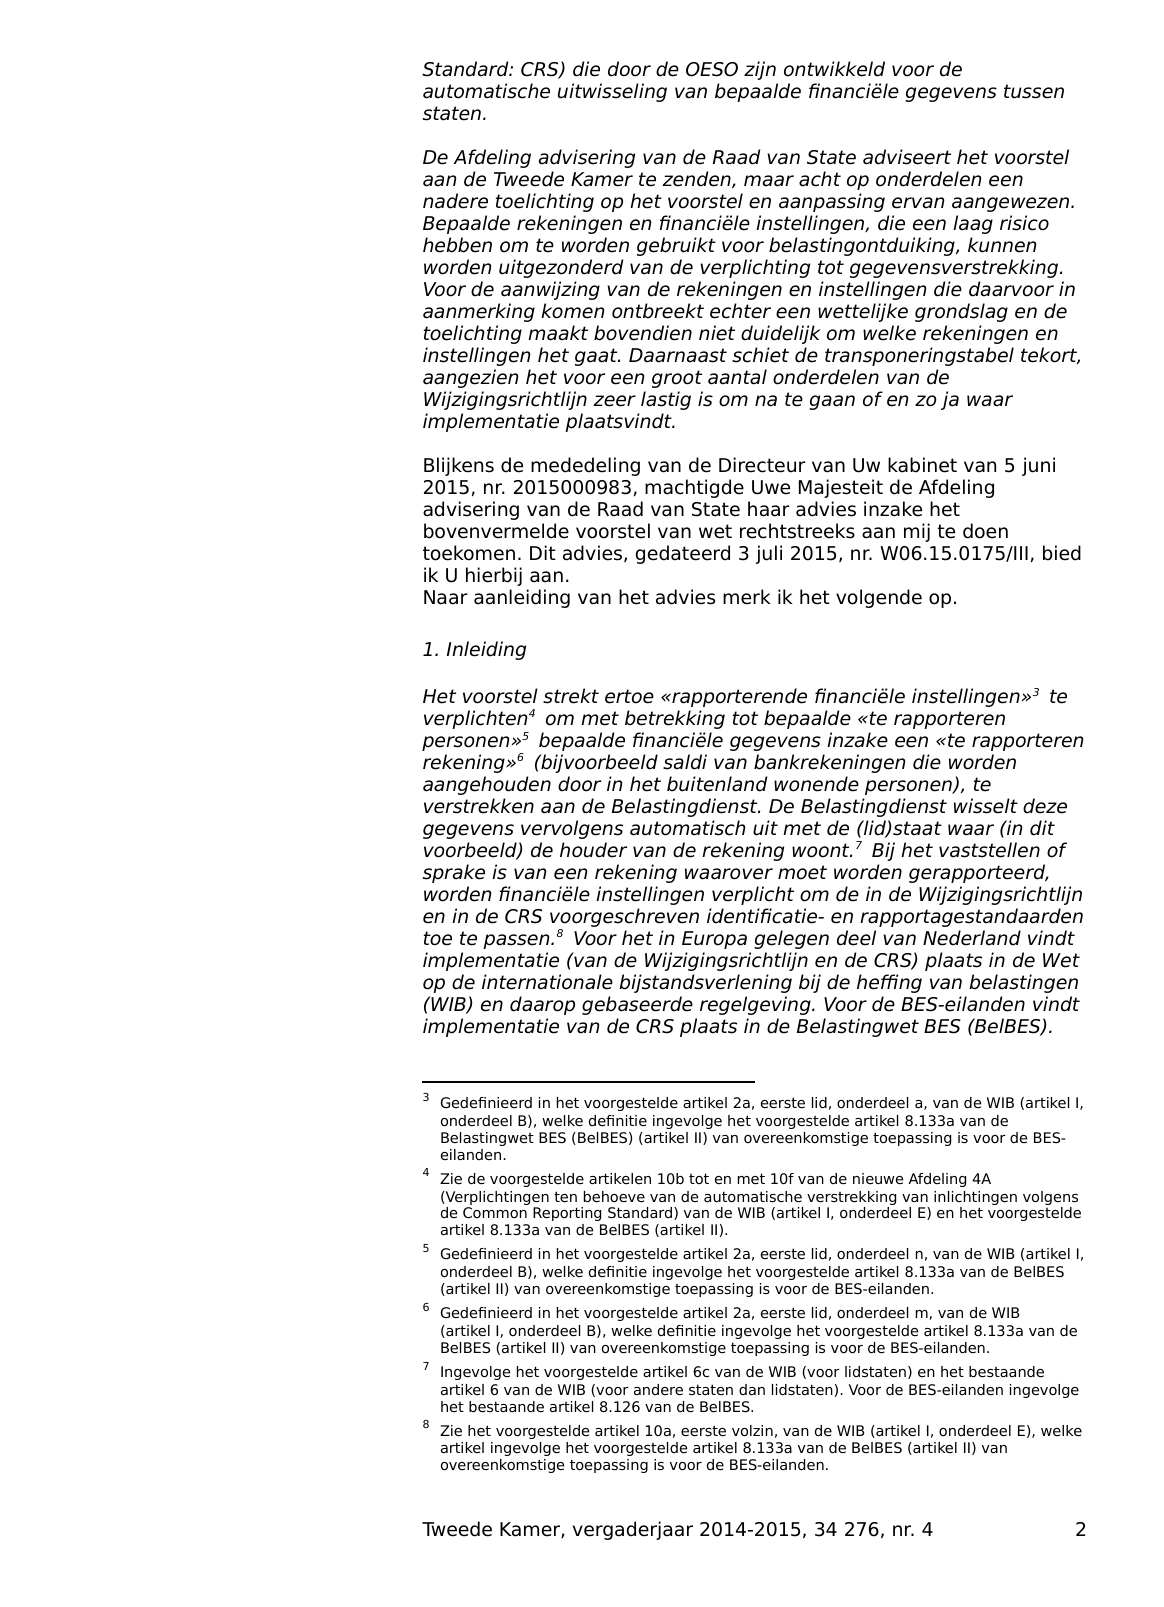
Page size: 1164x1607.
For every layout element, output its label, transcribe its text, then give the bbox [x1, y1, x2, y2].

text Zie de voorgestelde artikelen 10b tot en met 10f van de nieuwe Afdeling 4A (Verplichtingen ten behoeve van de automatische verstrekking van inlichtingen volgens de Common Reporting Standard) van de WIB (artikel I, onderdeel E) en het voorgestelde artikel 8.133a van de BelBES (artikel II). [422, 1167, 1087, 1239]
text Gedefinieerd in het voorgestelde artikel 2a, eerste lid, onderdeel a, van de WIB (artikel I, onderdeel B), welke definitie ingevolge het voorgestelde artikel 8.133a van de Belastingwet BES (BelBES) (artikel II) van overeenkomstige toepassing is voor de BES-eilanden. [422, 1091, 1087, 1164]
text Ingevolge het voorgestelde artikel 6c van de WIB (voor lidstaten) en het bestaande artikel 6 van de WIB (voor andere staten dan lidstaten). Voor de BES-eilanden ingevolge het bestaande artikel 8.126 van de BelBES. [422, 1360, 1087, 1416]
text Standard: CRS) die door de OESO zijn ontwikkeld voor de automatische uitwisseling van bepaalde financiële gegevens tussen staten. [422, 59, 1087, 125]
text De Afdeling advisering van de Raad van State adviseert het voorstel aan de Tweede Kamer te zenden, maar acht op onderdelen een nadere toelichting op het voorstel en aanpassing ervan aangewezen. Bepaalde rekeningen en financiële instellingen, die een laag risico hebben om te worden gebruikt voor belastingontduiking, kunnen worden uitgezonderd van de verplichting tot gegevensverstrekking. Voor de aanwijzing van de rekeningen en instellingen die daarvoor in aanmerking komen ontbreekt echter een wettelijke grondslag en de toelichting maakt bovendien niet duidelijk om welke rekeningen en instellingen het gaat. Daarnaast schiet de transponeringstabel tekort, aangezien het voor een groot aantal onderdelen van de Wijzigingsrichtlijn zeer lastig is om na te gaan of en zo ja waar implementatie plaatsvindt. [422, 147, 1087, 433]
text Het voorstel strekt ertoe «rapporterende financiële instellingen» te verplichten om met betrekking tot bepaalde «te rapporteren personen» bepaalde financiële gegevens inzake een «te rapporteren rekening» (bijvoorbeeld saldi van bankrekeningen die worden aangehouden door in het buitenland wonende personen), te verstrekken aan de Belastingdienst. De Belastingdienst wisselt deze gegevens vervolgens automatisch uit met de (lid)staat waar (in dit voorbeeld) de houder van de rekening woont. Bij het vaststellen of sprake is van een rekening waarover moet worden gerapporteerd, worden financiële instellingen verplicht om de in de Wijzigingsrichtlijn en in de CRS voorgeschreven identificatie- en rapportagestandaarden toe te passen. Voor het in Europa gelegen deel van Nederland vindt implementatie (van de Wijzigingsrichtlijn en de CRS) plaats in de Wet op de internationale bijstandsverlening bij de heffing van belastingen (WIB) en daarop gebaseerde regelgeving. Voor de BES-eilanden vindt implementatie van de CRS plaats in de Belastingwet BES (BelBES). [422, 686, 1087, 1038]
text Zie het voorgestelde artikel 10a, eerste volzin, van de WIB (artikel I, onderdeel E), welke artikel ingevolge het voorgestelde artikel 8.133a van de BelBES (artikel II) van overeenkomstige toepassing is voor de BES-eilanden. [422, 1418, 1087, 1474]
text Naar aanleiding van het advies merk ik het volgende op. [422, 587, 1087, 609]
text Blijkens de mededeling van de Directeur van Uw kabinet van 5 juni 2015, nr. 2015000983, machtigde Uwe Majesteit de Afdeling advisering van de Raad van State haar advies inzake het bovenvermelde voorstel van wet rechtstreeks aan mij te doen toekomen. Dit advies, gedateerd 3 juli 2015, nr. W06.15.0175/III, bied ik U hierbij aan. [422, 455, 1087, 587]
subtitle 1. Inleiding [422, 639, 1087, 661]
text Gedefinieerd in het voorgestelde artikel 2a, eerste lid, onderdeel n, van de WIB (artikel I, onderdeel B), welke definitie ingevolge het voorgestelde artikel 8.133a van de BelBES (artikel II) van overeenkomstige toepassing is voor de BES-eilanden. [422, 1242, 1087, 1298]
text Gedefinieerd in het voorgestelde artikel 2a, eerste lid, onderdeel m, van de WIB (artikel I, onderdeel B), welke definitie ingevolge het voorgestelde artikel 8.133a van de BelBES (artikel II) van overeenkomstige toepassing is voor de BES-eilanden. [422, 1301, 1087, 1357]
